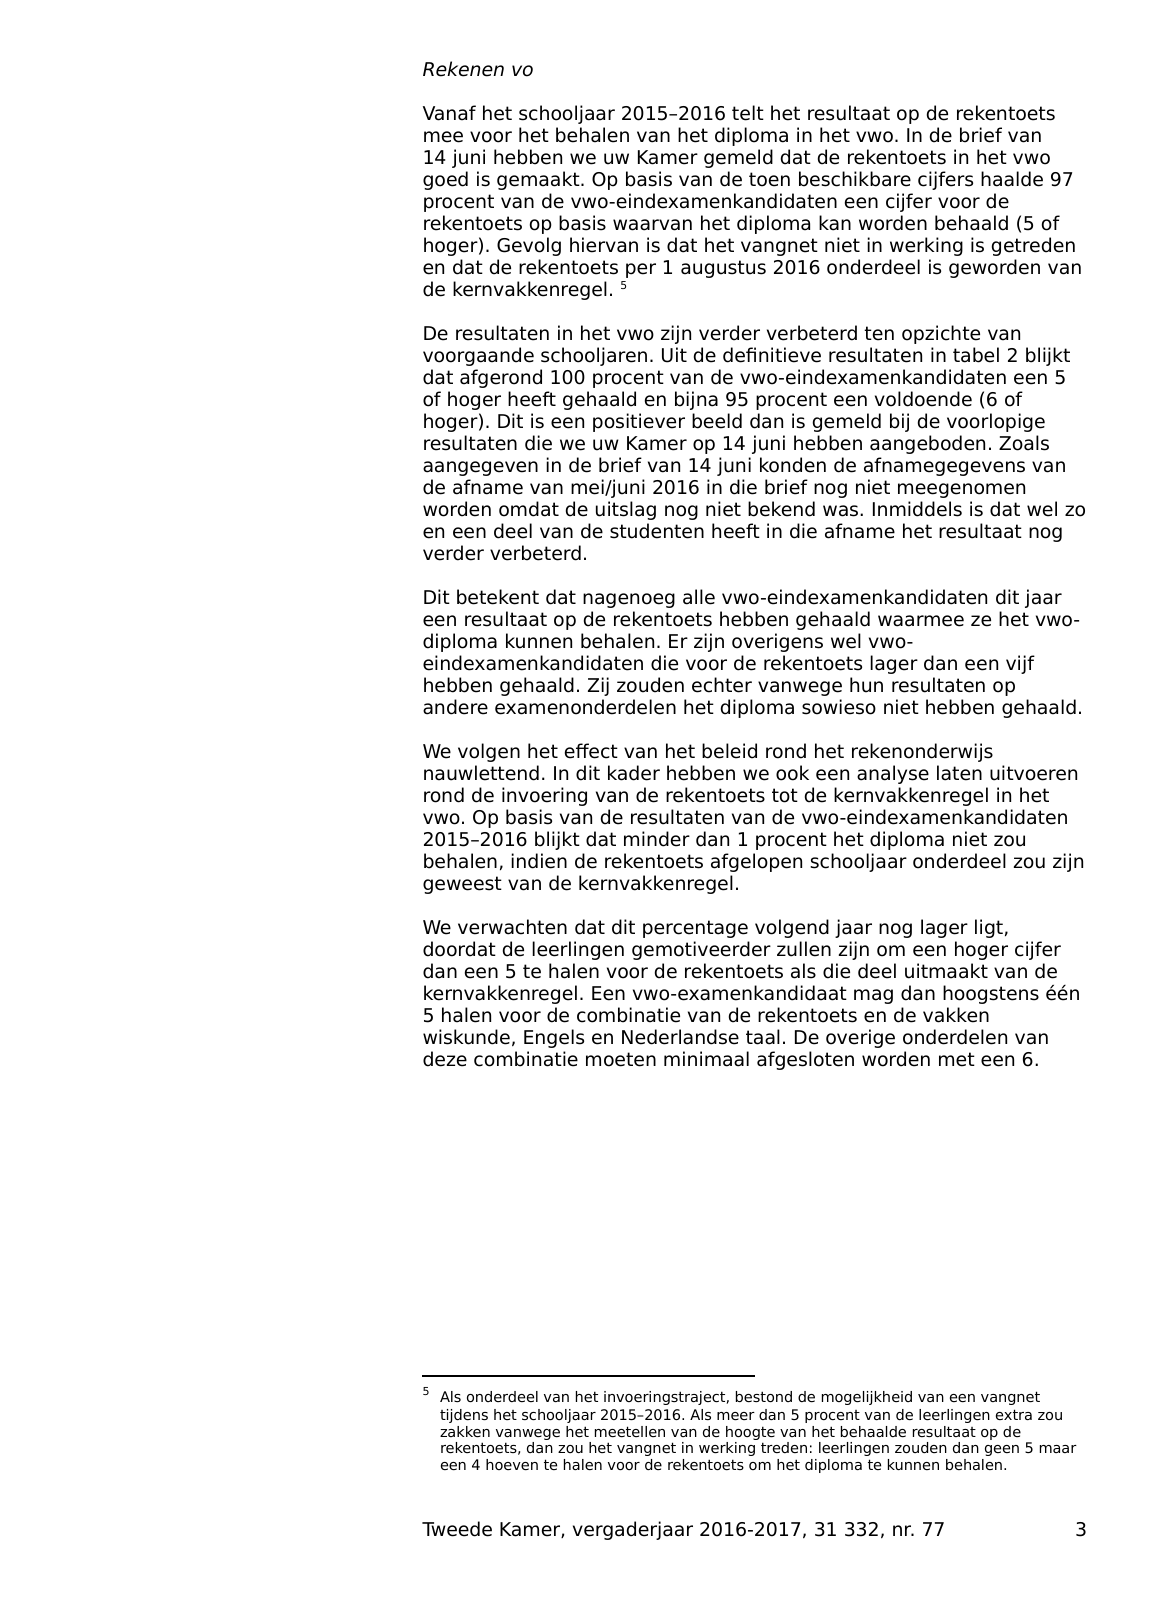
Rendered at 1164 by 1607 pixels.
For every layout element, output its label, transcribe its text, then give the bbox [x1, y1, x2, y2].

text We volgen het effect van het beleid rond het rekenonderwijs nauwlettend. In dit kader hebben we ook een analyse laten uitvoeren rond de invoering van de rekentoets tot de kernvakkenregel in het vwo. Op basis van de resultaten van de vwo-eindexamenkandidaten 2015–2016 blijkt dat minder dan 1 procent het diploma niet zou behalen, indien de rekentoets afgelopen schooljaar onderdeel zou zijn geweest van de kernvakkenregel. [422, 741, 1087, 895]
text De resultaten in het vwo zijn verder verbeterd ten opzichte van voorgaande schooljaren. Uit de definitieve resultaten in tabel 2 blijkt dat afgerond 100 procent van de vwo-eindexamenkandidaten een 5 of hoger heeft gehaald en bijna 95 procent een voldoende (6 of hoger). Dit is een positiever beeld dan is gemeld bij de voorlopige resultaten die we uw Kamer op 14 juni hebben aangeboden. Zoals aangegeven in de brief van 14 juni konden de afnamegegevens van de afname van mei/juni 2016 in die brief nog niet meegenomen worden omdat de uitslag nog niet bekend was. Inmiddels is dat wel zo en een deel van de studenten heeft in die afname het resultaat nog verder verbeterd. [422, 323, 1087, 565]
text Dit betekent dat nagenoeg alle vwo-eindexamenkandidaten dit jaar een resultaat op de rekentoets hebben gehaald waarmee ze het vwo-diploma kunnen behalen. Er zijn overigens wel vwo-eindexamenkandidaten die voor de rekentoets lager dan een vijf hebben gehaald. Zij zouden echter vanwege hun resultaten op andere examenonderdelen het diploma sowieso niet hebben gehaald. [422, 587, 1087, 719]
text We verwachten dat dit percentage volgend jaar nog lager ligt, doordat de leerlingen gemotiveerder zullen zijn om een hoger cijfer dan een 5 te halen voor de rekentoets als die deel uitmaakt van de kernvakkenregel. Een vwo-examenkandidaat mag dan hoogstens één 5 halen voor de combinatie van de rekentoets en de vakken wiskunde, Engels en Nederlandse taal. De overige onderdelen van deze combinatie moeten minimaal afgesloten worden met een 6. [422, 917, 1087, 1071]
text Als onderdeel van het invoeringstraject, bestond de mogelijkheid van een vangnet tijdens het schooljaar 2015–2016. Als meer dan 5 procent van de leerlingen extra zou zakken vanwege het meetellen van de hoogte van het behaalde resultaat op de rekentoets, dan zou het vangnet in werking treden: leerlingen zouden dan geen 5 maar een 4 hoeven te halen voor de rekentoets om het diploma te kunnen behalen. [422, 1385, 1087, 1474]
subtitle Rekenen vo [422, 59, 1087, 81]
text Vanaf het schooljaar 2015–2016 telt het resultaat op de rekentoets mee voor het behalen van het diploma in het vwo. In de brief van 14 juni hebben we uw Kamer gemeld dat de rekentoets in het vwo goed is gemaakt. Op basis van de toen beschikbare cijfers haalde 97 procent van de vwo-eindexamenkandidaten een cijfer voor de rekentoets op basis waarvan het diploma kan worden behaald (5 of hoger). Gevolg hiervan is dat het vangnet niet in werking is getreden en dat de rekentoets per 1 augustus 2016 onderdeel is geworden van de kernvakkenregel. [422, 103, 1087, 301]
